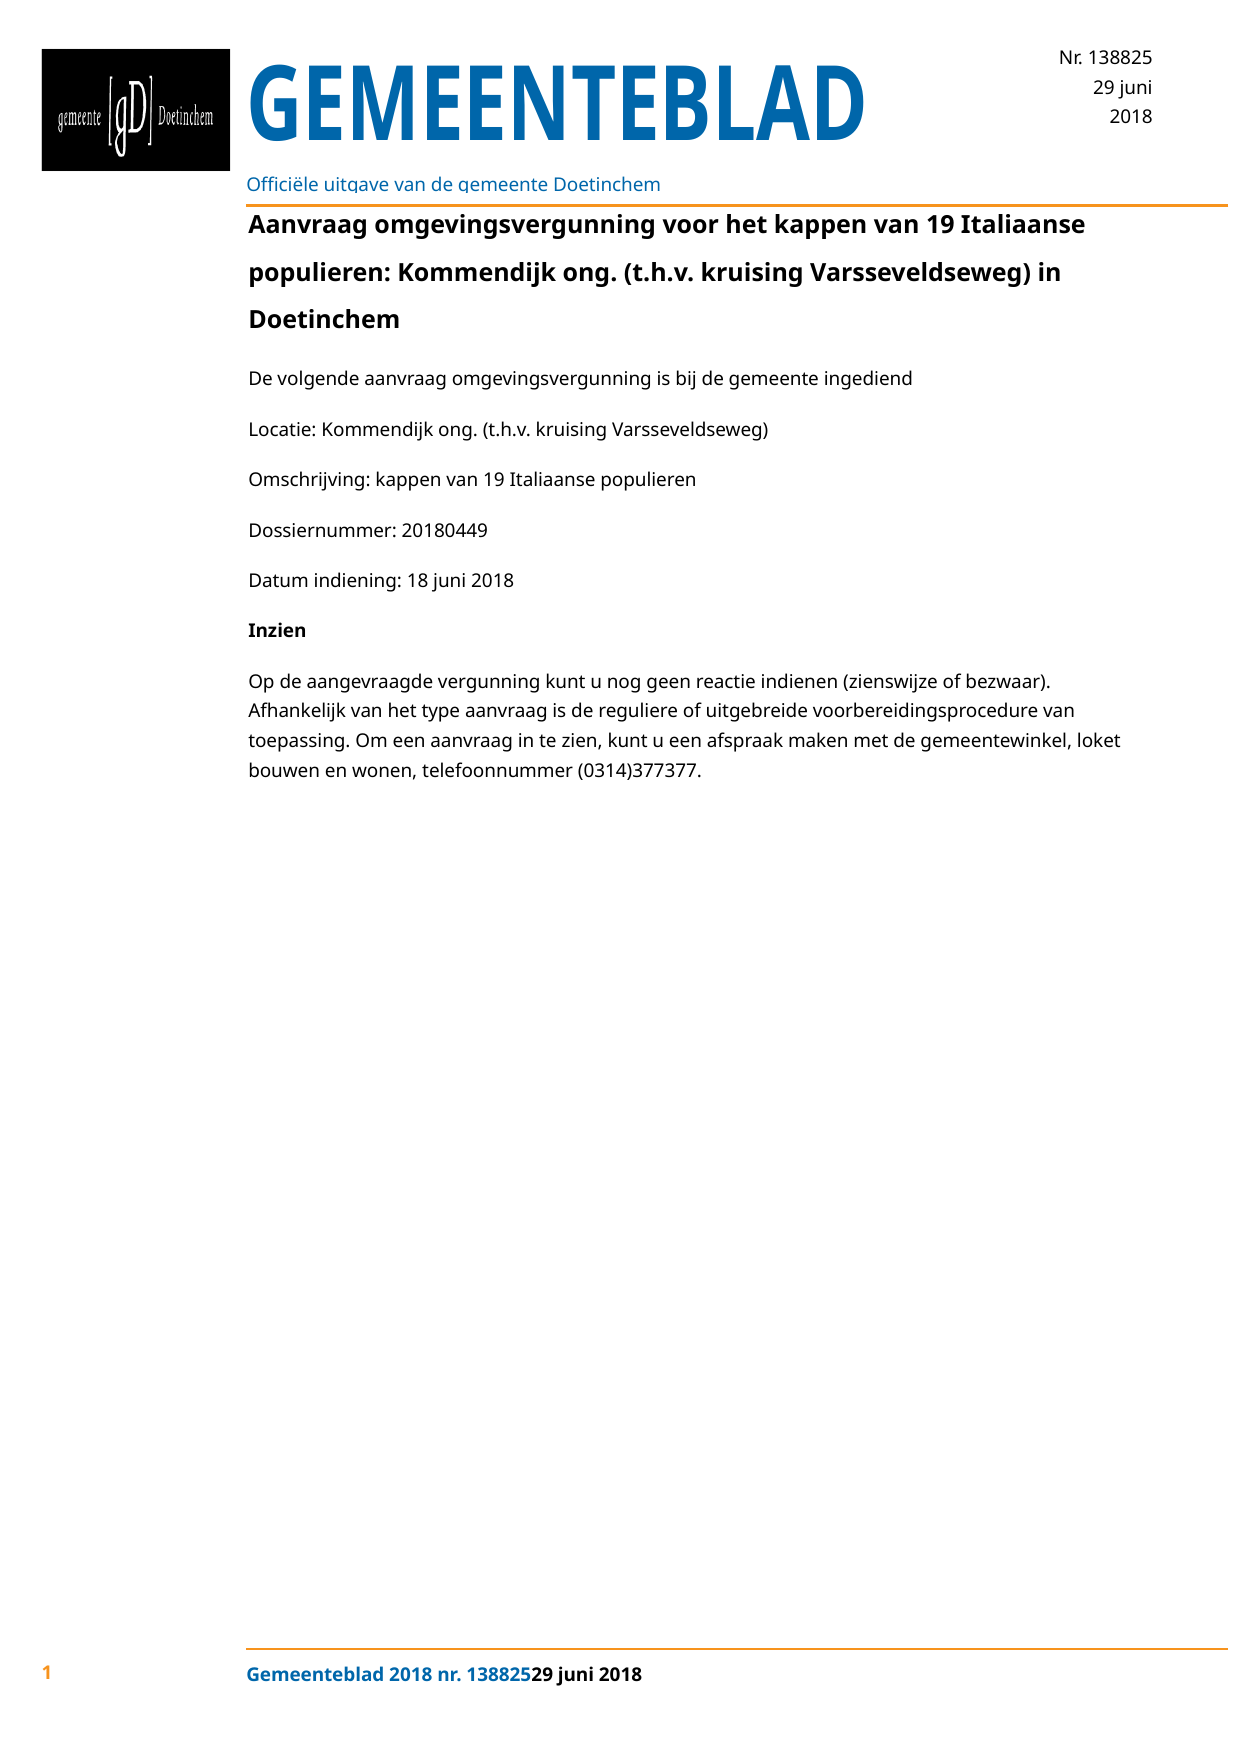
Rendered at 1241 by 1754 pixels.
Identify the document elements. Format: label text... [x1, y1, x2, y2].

text Aanvraag omgevingsvergunning voor het kappen van 19 Italiaanse populieren: Kommendijk ong. (t.h.v. kruising Varsseveldseweg) in Doetinchem [248, 207, 1152, 336]
text Dossiernummer: 20180449 [248, 517, 1152, 542]
text Locatie: Kommendijk ong. (t.h.v. kruising Varsseveldseweg) [248, 416, 1152, 442]
text Op de aangevraagde vergunning kunt u nog geen reactie indienen (zienswijze of bezwaar). Afhankelijk van het type aanvraag is de reguliere of uitgebreide voorbereidingsprocedure van toepassing. Om een aanvraag in te zien, kunt u een afspraak maken met de gemeentewinkel, loket bouwen en wonen, telefoonnummer (0314)377377. [248, 668, 1152, 782]
text Datum indiening: 18 juni 2018 [248, 567, 1152, 593]
picture [41, 47, 231, 172]
text Inzien [248, 618, 1152, 643]
text Omschrijving: kappen van 19 Italiaanse populieren [248, 466, 1152, 492]
text De volgende aanvraag omgevingsvergunning is bij de gemeente ingediend [248, 366, 1152, 391]
